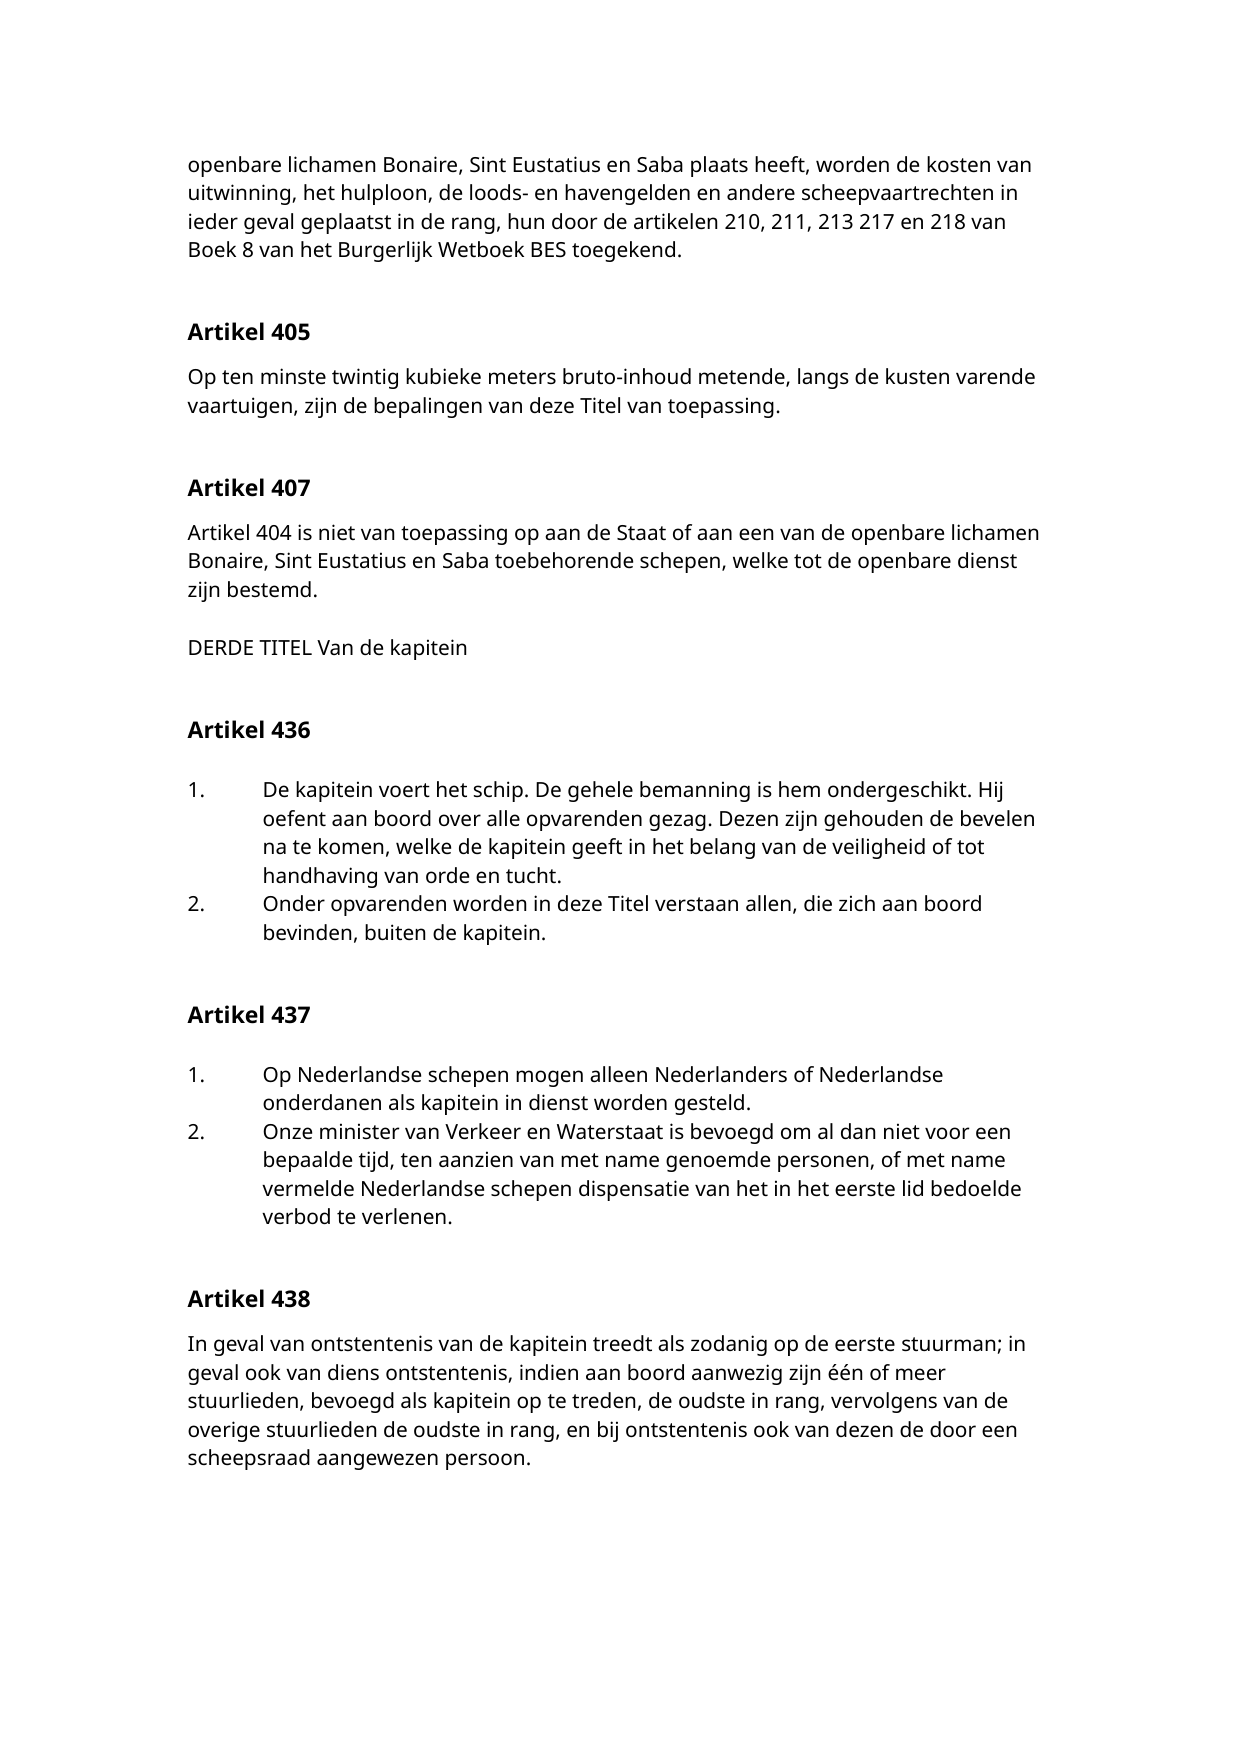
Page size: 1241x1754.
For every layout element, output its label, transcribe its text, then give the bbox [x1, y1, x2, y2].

subtitle Artikel 407 [187, 472, 1053, 503]
subtitle Artikel 438 [187, 1283, 1053, 1314]
list De kapitein voert het schip. De gehele bemanning is hem ondergeschikt. Hij oefent aan boord over alle opvarenden gezag. Dezen zijn gehouden de bevelen na te komen, welke de kapitein geeft in het belang van de veiligheid of tot handhaving van orde en tucht. [187, 776, 1053, 889]
list Onder opvarenden worden in deze Titel verstaan allen, die zich aan boord bevinden, buiten de kapitein. [187, 889, 1053, 946]
text Op ten minste twintig kubieke meters bruto-inhoud metende, langs de kusten varende vaartuigen, zijn de bepalingen van deze Titel van toepassing. [187, 362, 1053, 419]
subtitle Artikel 405 [187, 316, 1053, 347]
list Onze minister van Verkeer en Waterstaat is bevoegd om al dan niet voor een bepaalde tijd, ten aanzien van met name genoemde personen, of met name vermelde Nederlandse schepen dispensatie van het in het eerste lid bedoelde verbod te verlenen. [187, 1117, 1053, 1231]
subtitle Artikel 437 [187, 999, 1053, 1030]
text In geval van ontstentenis van de kapitein treedt als zodanig op de eerste stuurman; in geval ook van diens ontstentenis, indien aan boord aanwezig zijn één of meer stuurlieden, bevoegd als kapitein op te treden, de oudste in rang, vervolgens van de overige stuurlieden de oudste in rang, en bij ontstentenis ook van dezen de door een scheepsraad aangewezen persoon. [187, 1329, 1053, 1472]
subtitle DERDE TITEL Van de kapitein [187, 633, 1053, 662]
text openbare lichamen Bonaire, Sint Eustatius en Saba plaats heeft, worden de kosten van uitwinning, het hulploon, de loods- en havengelden en andere scheepvaartrechten in ieder geval geplaatst in de rang, hun door de artikelen 210, 211, 213 217 en 218 van Boek 8 van het Burgerlijk Wetboek BES toegekend. [187, 150, 1053, 264]
list Op Nederlandse schepen mogen alleen Nederlanders of Nederlandse onderdanen als kapitein in dienst worden gesteld. [187, 1060, 1053, 1117]
text Artikel 404 is niet van toepassing op aan de Staat of aan een van de openbare lichamen Bonaire, Sint Eustatius en Saba toebehorende schepen, welke tot de openbare dienst zijn bestemd. [187, 518, 1053, 603]
subtitle Artikel 436 [187, 714, 1053, 746]
